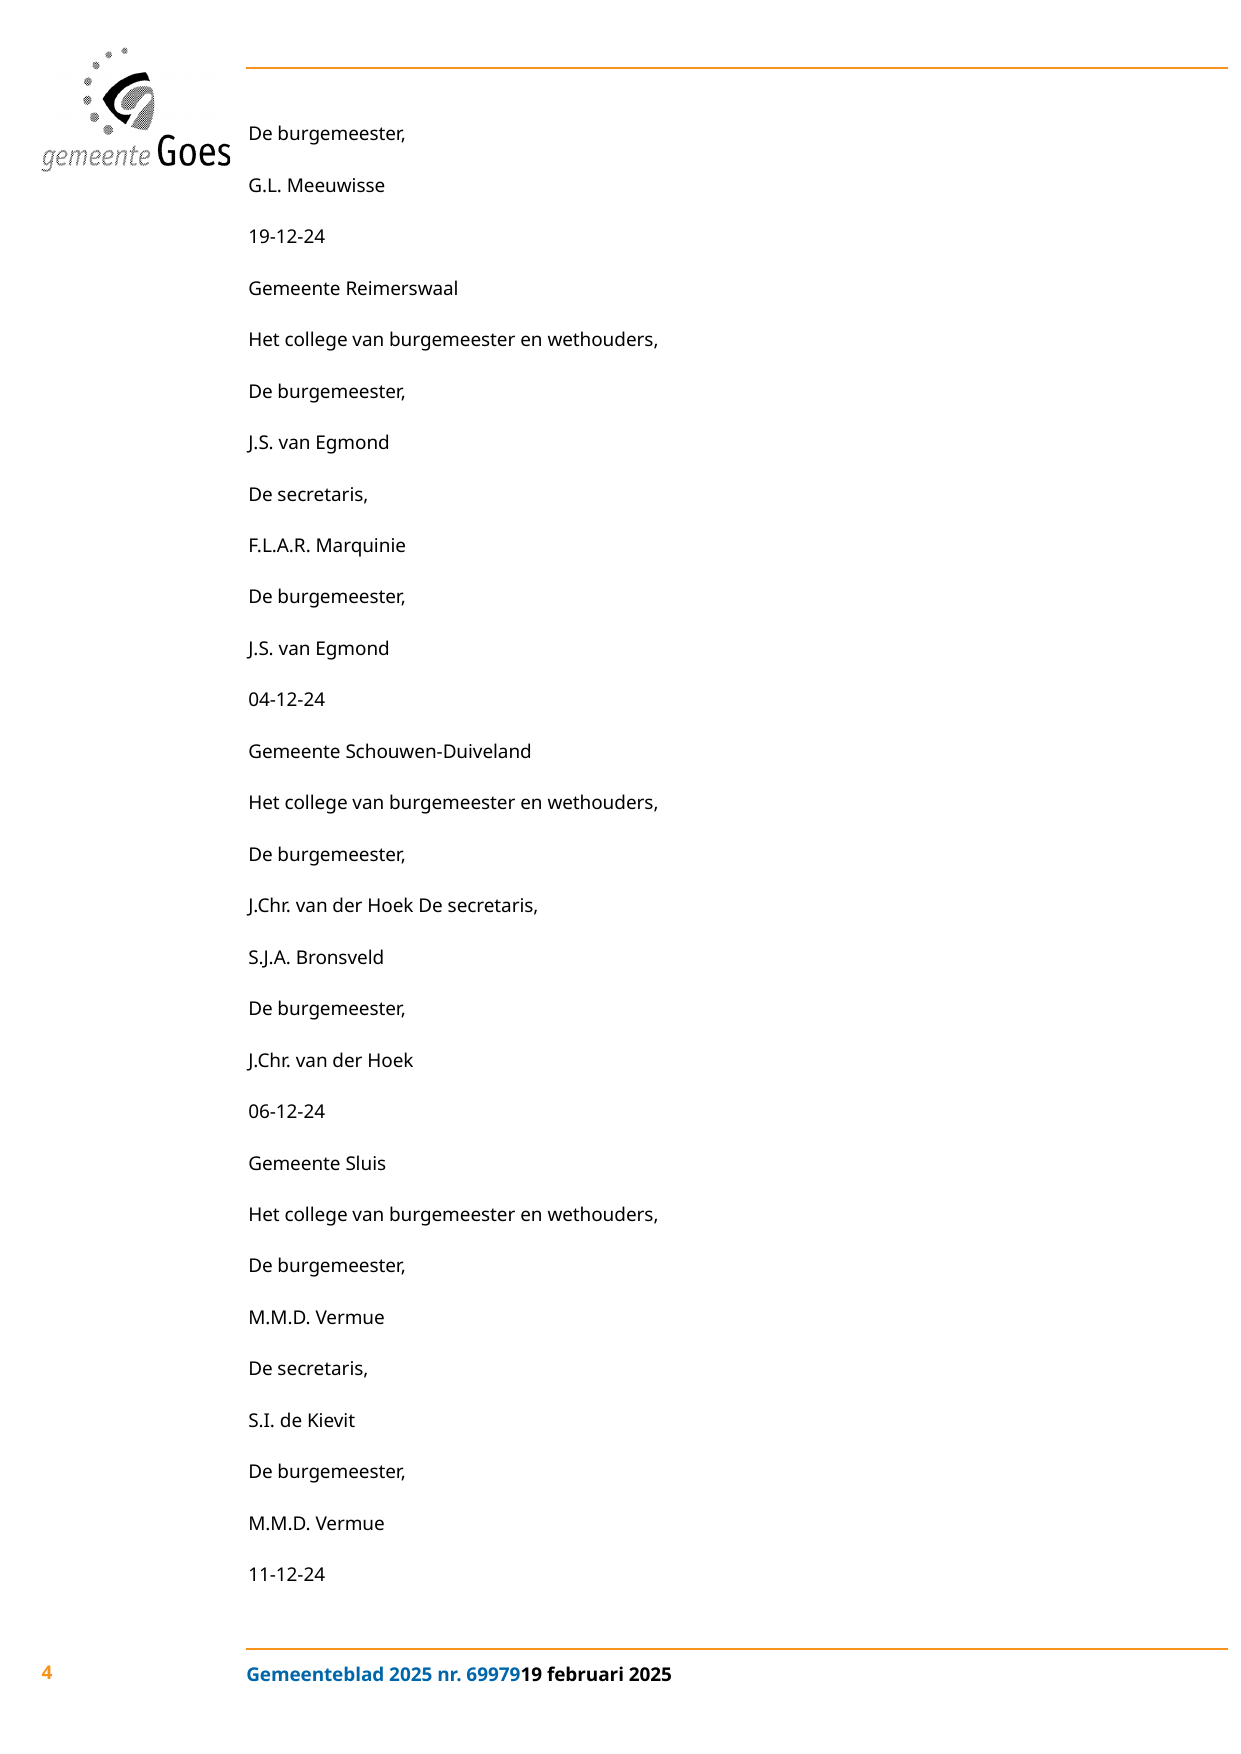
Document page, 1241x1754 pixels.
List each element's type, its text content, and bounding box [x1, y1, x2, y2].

text De secretaris, [248, 1356, 1152, 1381]
text M.M.D. Vermue [248, 1510, 1152, 1536]
text Gemeente Sluis [248, 1150, 1152, 1175]
text M.M.D. Vermue [248, 1304, 1152, 1330]
text De burgemeester, [248, 584, 1152, 609]
text De burgemeester, [248, 1458, 1152, 1484]
text Het college van burgemeester en wethouders, [248, 1201, 1152, 1227]
text De burgemeester, [248, 1253, 1152, 1278]
text J.Chr. van der Hoek [248, 1047, 1152, 1072]
text S.I. de Kievit [248, 1407, 1152, 1433]
text G.L. Meeuwisse [248, 172, 1152, 198]
text J.S. van Egmond [248, 635, 1152, 661]
text 04-12-24 [248, 687, 1152, 712]
text Het college van burgemeester en wethouders, [248, 789, 1152, 815]
picture [41, 47, 231, 172]
text De secretaris, [248, 481, 1152, 506]
text 11-12-24 [248, 1561, 1152, 1587]
text Het college van burgemeester en wethouders, [248, 326, 1152, 352]
text F.L.A.R. Marquinie [248, 532, 1152, 558]
text Gemeente Reimerswaal [248, 275, 1152, 301]
text De burgemeester, [248, 995, 1152, 1021]
text Gemeente Schouwen-Duiveland [248, 738, 1152, 764]
text De burgemeester, [248, 121, 1152, 146]
text 19-12-24 [248, 223, 1152, 249]
text 06-12-24 [248, 1098, 1152, 1124]
text De burgemeester, [248, 841, 1152, 867]
text J.Chr. van der Hoek De secretaris, [248, 892, 1152, 918]
text S.J.A. Bronsveld [248, 944, 1152, 969]
text De burgemeester, [248, 378, 1152, 403]
text J.S. van Egmond [248, 429, 1152, 455]
